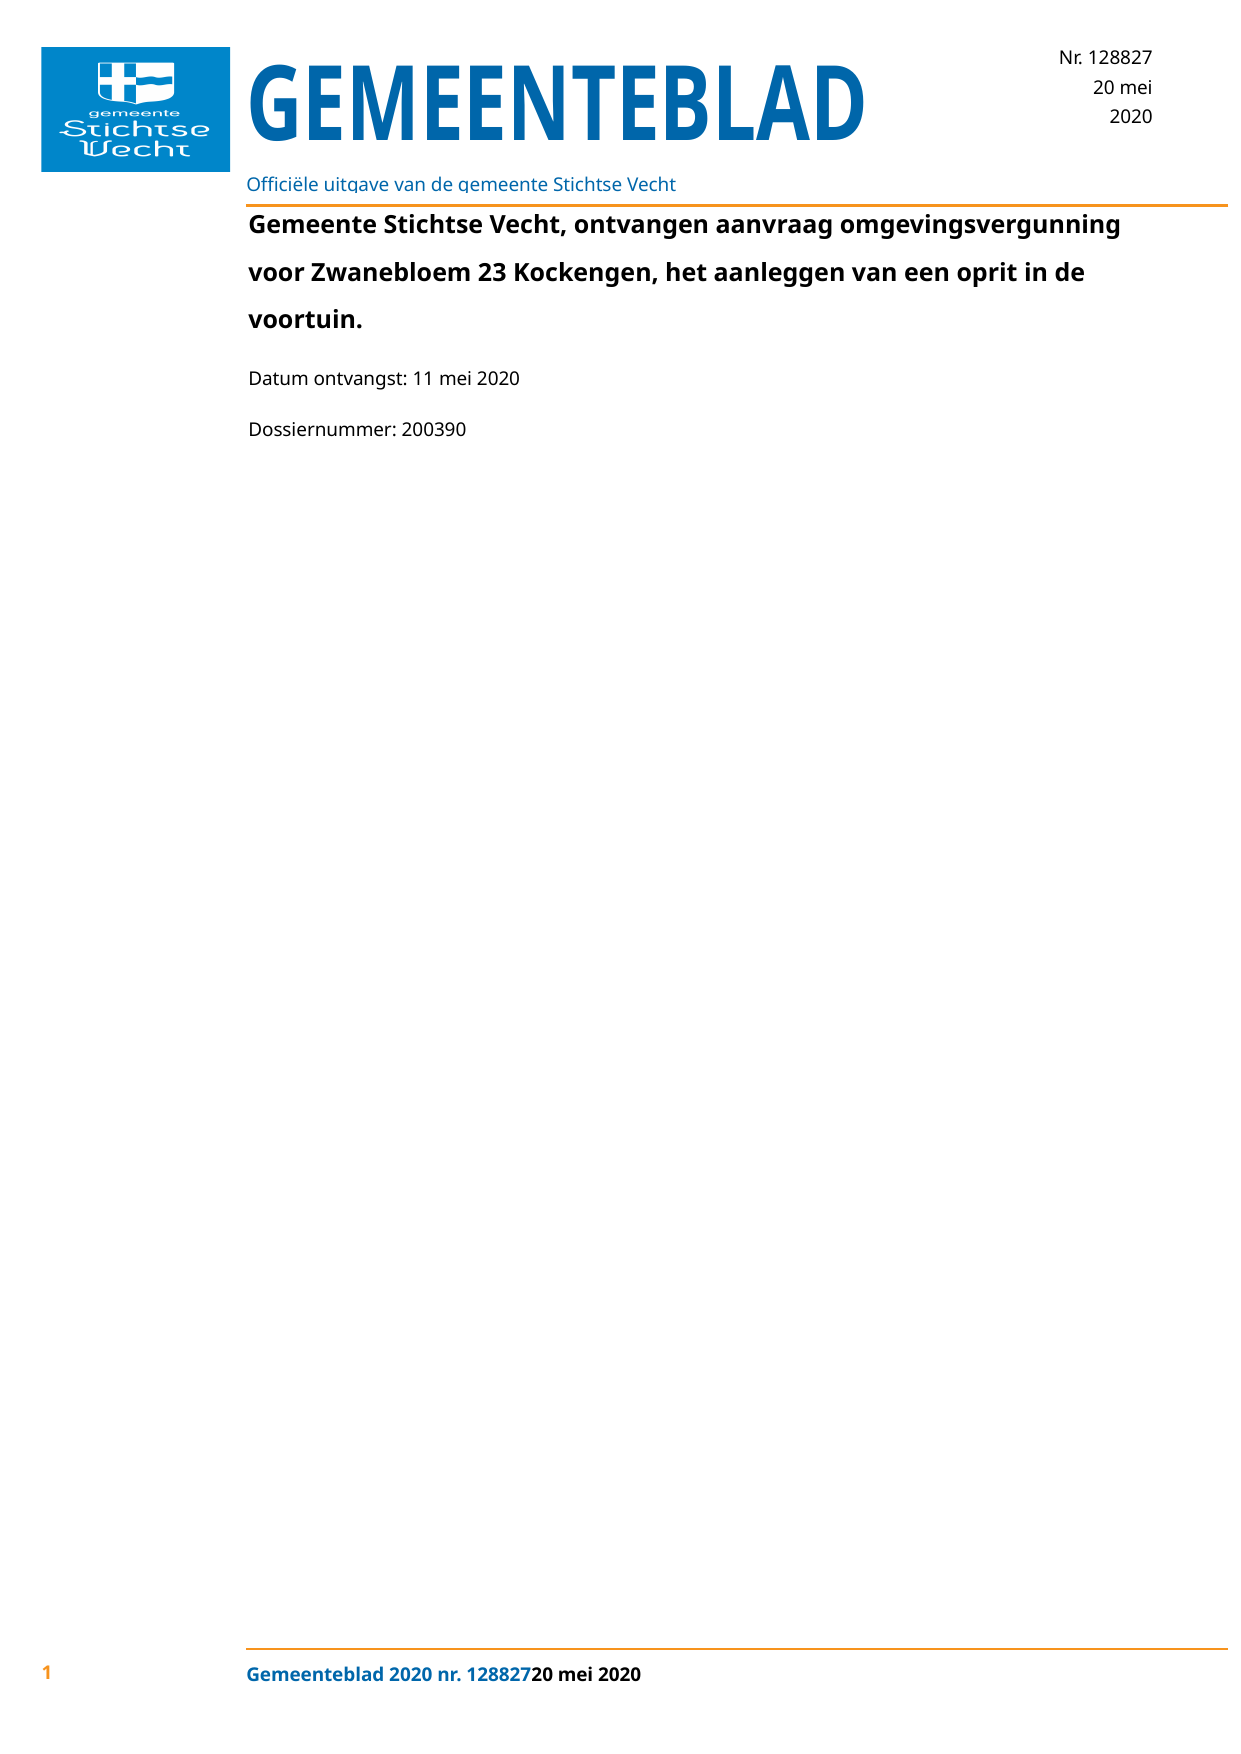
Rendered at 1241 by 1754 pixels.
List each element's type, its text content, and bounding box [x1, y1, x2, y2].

picture [99, 63, 135, 101]
text Gemeente Stichtse Vecht, ontvangen aanvraag omgevingsvergunning voor Zwanebloem 23 Kockengen, het aanleggen van een oprit in de voortuin. [248, 207, 1152, 336]
text Datum ontvangst: 11 mei 2020 [248, 366, 1152, 391]
picture [137, 63, 174, 103]
text Dossiernummer: 200390 [248, 416, 1152, 442]
